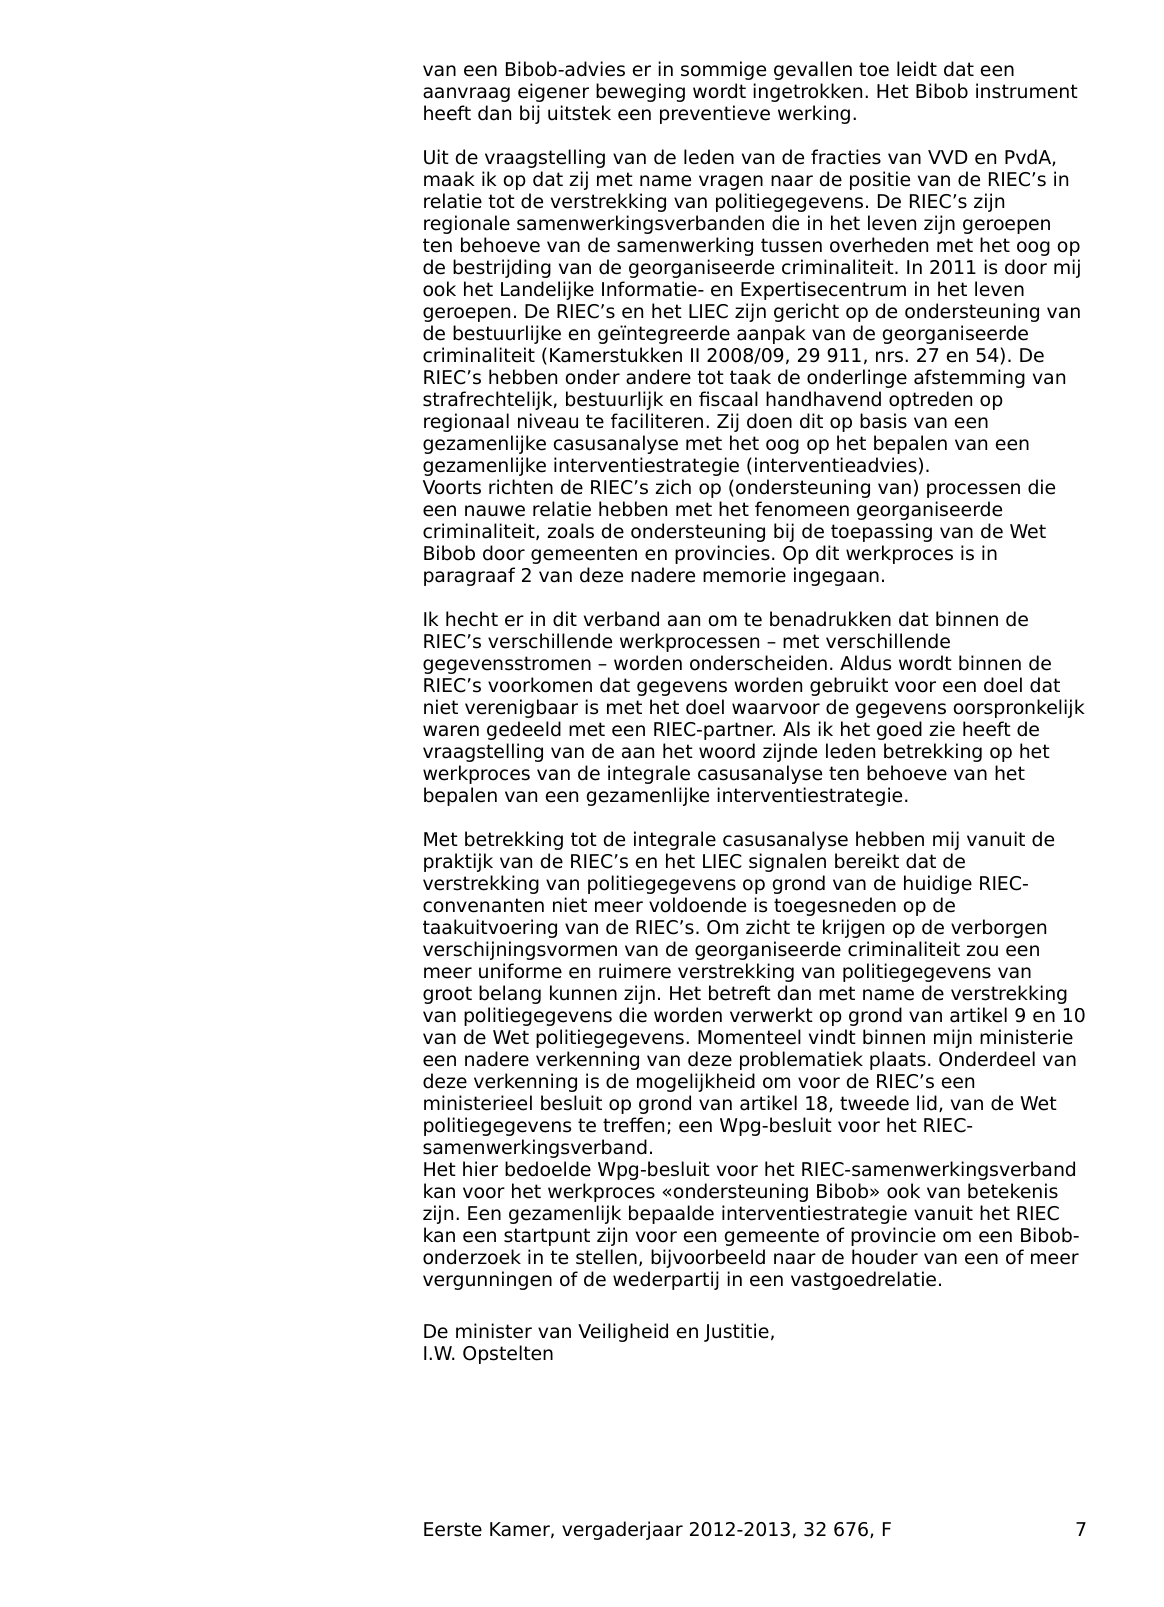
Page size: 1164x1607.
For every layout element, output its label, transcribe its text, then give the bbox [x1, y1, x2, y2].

text Voorts richten de RIEC’s zich op (ondersteuning van) processen die een nauwe relatie hebben met het fenomeen georganiseerde criminaliteit, zoals de ondersteuning bij de toepassing van de Wet Bibob door gemeenten en provincies. Op dit werkproces is in paragraaf 2 van deze nadere memorie ingegaan. [422, 477, 1087, 587]
text Ik hecht er in dit verband aan om te benadrukken dat binnen de RIEC’s verschillende werkprocessen – met verschillende gegevensstromen – worden onderscheiden. Aldus wordt binnen de RIEC’s voorkomen dat gegevens worden gebruikt voor een doel dat niet verenigbaar is met het doel waarvoor de gegevens oorspronkelijk waren gedeeld met een RIEC-partner. Als ik het goed zie heeft de vraagstelling van de aan het woord zijnde leden betrekking op het werkproces van de integrale casusanalyse ten behoeve van het bepalen van een gezamenlijke interventiestrategie. [422, 609, 1087, 807]
text Uit de vraagstelling van de leden van de fracties van VVD en PvdA, maak ik op dat zij met name vragen naar de positie van de RIEC’s in relatie tot de verstrekking van politiegegevens. De RIEC’s zijn regionale samenwerkingsverbanden die in het leven zijn geroepen ten behoeve van de samenwerking tussen overheden met het oog op de bestrijding van de georganiseerde criminaliteit. In 2011 is door mij ook het Landelijke Informatie- en Expertisecentrum in het leven geroepen. De RIEC’s en het LIEC zijn gericht op de ondersteuning van de bestuurlijke en geïntegreerde aanpak van de georganiseerde criminaliteit (Kamerstukken II 2008/09, 29 911, nrs. 27 en 54). De RIEC’s hebben onder andere tot taak de onderlinge afstemming van strafrechtelijk, bestuurlijk en fiscaal handhavend optreden op regionaal niveau te faciliteren. Zij doen dit op basis van een gezamenlijke casusanalyse met het oog op het bepalen van een gezamenlijke interventiestrategie (interventieadvies). [422, 147, 1087, 477]
text De minister van Veiligheid en Justitie, I.W. Opstelten [422, 1321, 1087, 1364]
text Het hier bedoelde Wpg-besluit voor het RIEC-samenwerkingsverband kan voor het werkproces «ondersteuning Bibob» ook van betekenis zijn. Een gezamenlijk bepaalde interventiestrategie vanuit het RIEC kan een startpunt zijn voor een gemeente of provincie om een Bibob-onderzoek in te stellen, bijvoorbeeld naar de houder van een of meer vergunningen of de wederpartij in een vastgoedrelatie. [422, 1159, 1087, 1291]
text Met betrekking tot de integrale casusanalyse hebben mij vanuit de praktijk van de RIEC’s en het LIEC signalen bereikt dat de verstrekking van politiegegevens op grond van de huidige RIEC-convenanten niet meer voldoende is toegesneden op de taakuitvoering van de RIEC’s. Om zicht te krijgen op de verborgen verschijningsvormen van de georganiseerde criminaliteit zou een meer uniforme en ruimere verstrekking van politiegegevens van groot belang kunnen zijn. Het betreft dan met name de verstrekking van politiegegevens die worden verwerkt op grond van artikel 9 en 10 van de Wet politiegegevens. Momenteel vindt binnen mijn ministerie een nadere verkenning van deze problematiek plaats. Onderdeel van deze verkenning is de mogelijkheid om voor de RIEC’s een ministerieel besluit op grond van artikel 18, tweede lid, van de Wet politiegegevens te treffen; een Wpg-besluit voor het RIEC-samenwerkingsverband. [422, 829, 1087, 1159]
text van een Bibob-advies er in sommige gevallen toe leidt dat een aanvraag eigener beweging wordt ingetrokken. Het Bibob instrument heeft dan bij uitstek een preventieve werking. [422, 59, 1087, 125]
